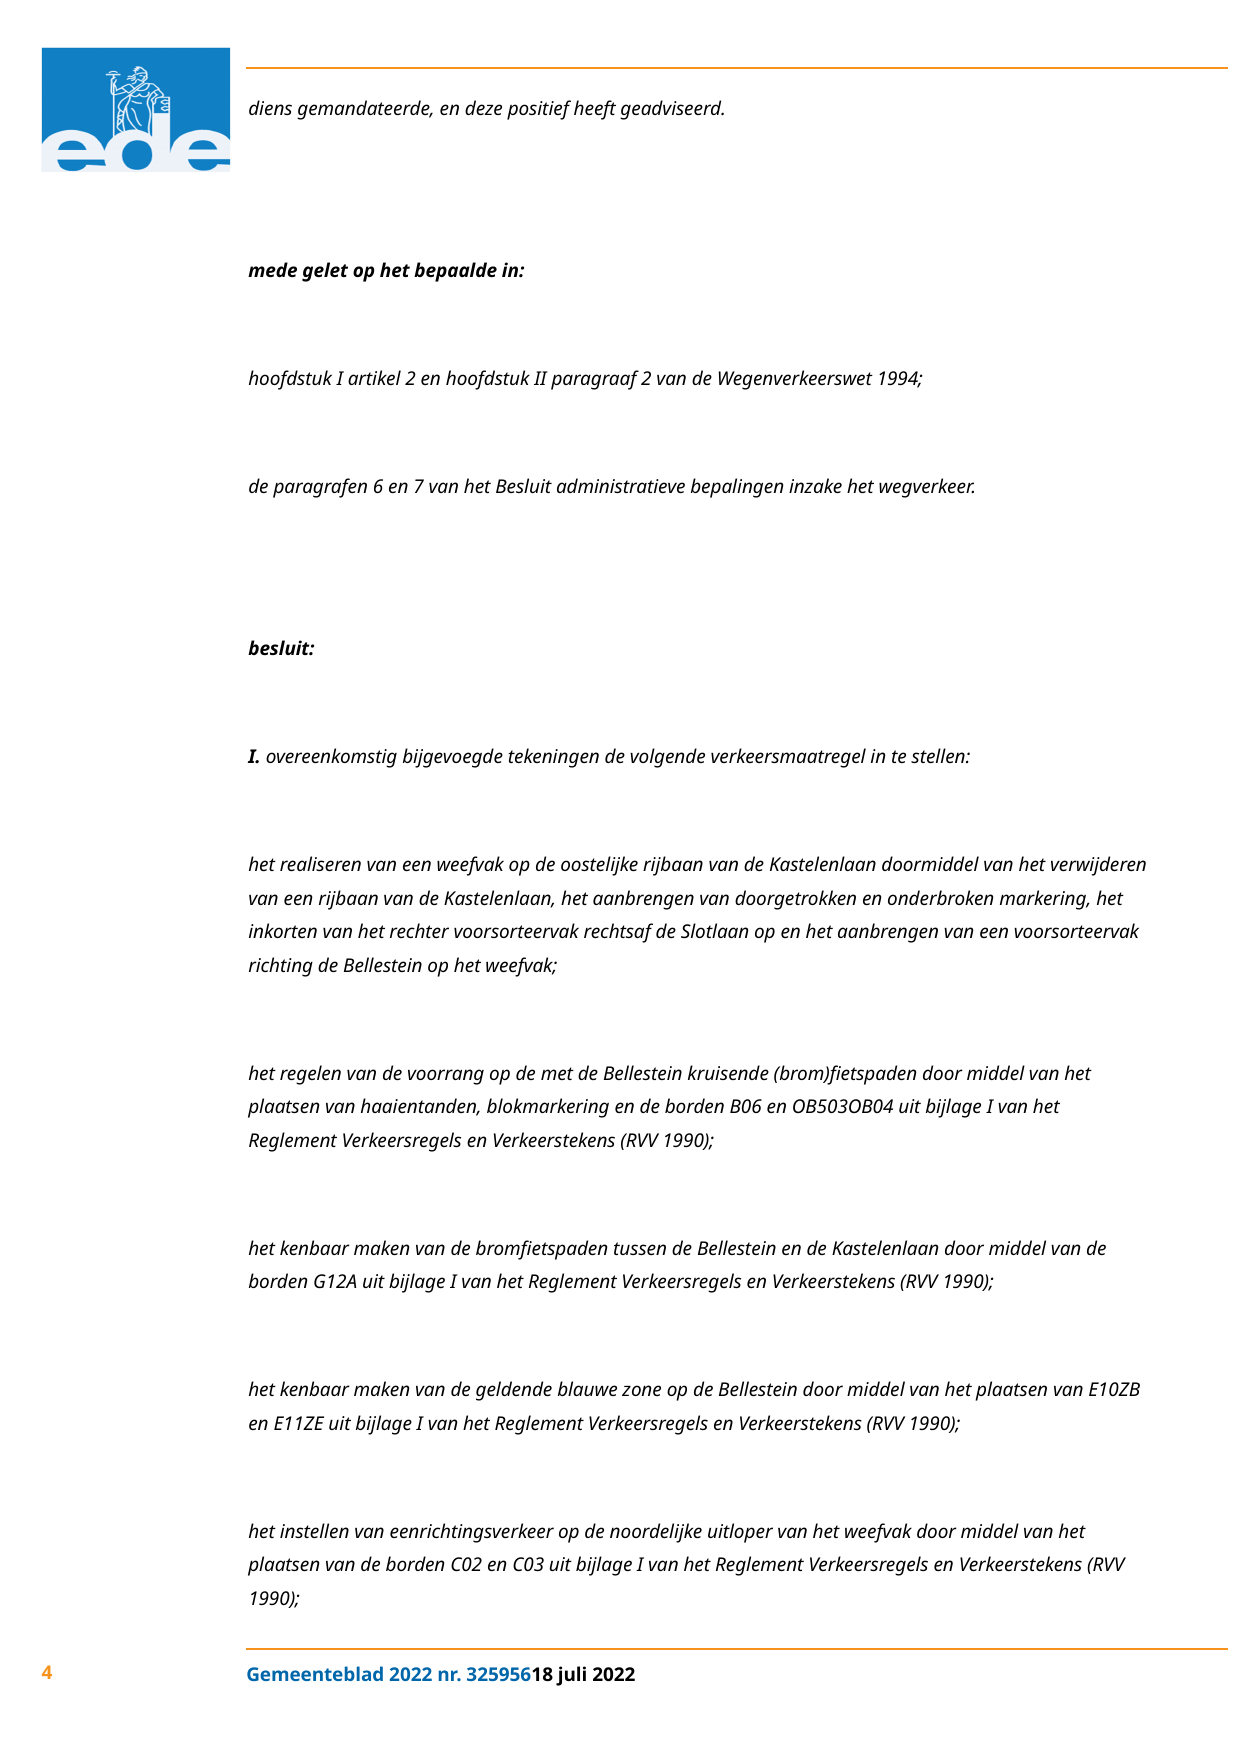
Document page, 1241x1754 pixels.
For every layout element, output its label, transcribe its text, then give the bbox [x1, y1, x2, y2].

text de paragrafen 6 en 7 van het Besluit administratieve bepalingen inzake het wegverkeer. [248, 473, 1152, 499]
picture [41, 47, 231, 172]
text het kenbaar maken van de bromfietspaden tussen de Bellestein en de Kastelenlaan door middel van de borden G12A uit bijlage I van het Reglement Verkeersregels en Verkeerstekens (RVV 1990); [248, 1235, 1152, 1294]
text het instellen van eenrichtingsverkeer op de noordelijke uitloper van het weefvak door middel van het plaatsen van de borden C02 en C03 uit bijlage I van het Reglement Verkeersregels en Verkeerstekens (RVV 1990); [248, 1518, 1152, 1611]
text besluit: [248, 635, 1152, 661]
text het kenbaar maken van de geldende blauwe zone op de Bellestein door middel van het plaatsen van E10ZB en E11ZE uit bijlage I van het Reglement Verkeersregels en Verkeerstekens (RVV 1990); [248, 1377, 1152, 1436]
text het regelen van de voorrang op de met de Bellestein kruisende (brom)fietspaden door middel van het plaatsen van haaientanden, blokmarkering en de borden B06 en OB503OB04 uit bijlage I van het Reglement Verkeersregels en Verkeerstekens (RVV 1990); [248, 1060, 1152, 1153]
text I. overeenkomstig bijgevoegde tekeningen de volgende verkeersmaatregel in te stellen: [248, 743, 1152, 769]
text diens gemandateerde, en deze positief heeft geadviseerd. [248, 95, 1152, 121]
text hoofdstuk I artikel 2 en hoofdstuk II paragraaf 2 van de Wegenverkeerswet 1994; [248, 365, 1152, 391]
text het realiseren van een weefvak op de oostelijke rijbaan van de Kastelenlaan doormiddel van het verwijderen van een rijbaan van de Kastelenlaan, het aanbrengen van doorgetrokken en onderbroken markering, het inkorten van het rechter voorsorteervak rechtsaf de Slotlaan op en het aanbrengen van een voorsorteervak richting de Bellestein op het weefvak; [248, 852, 1152, 978]
text mede gelet op het bepaalde in: [248, 257, 1152, 283]
